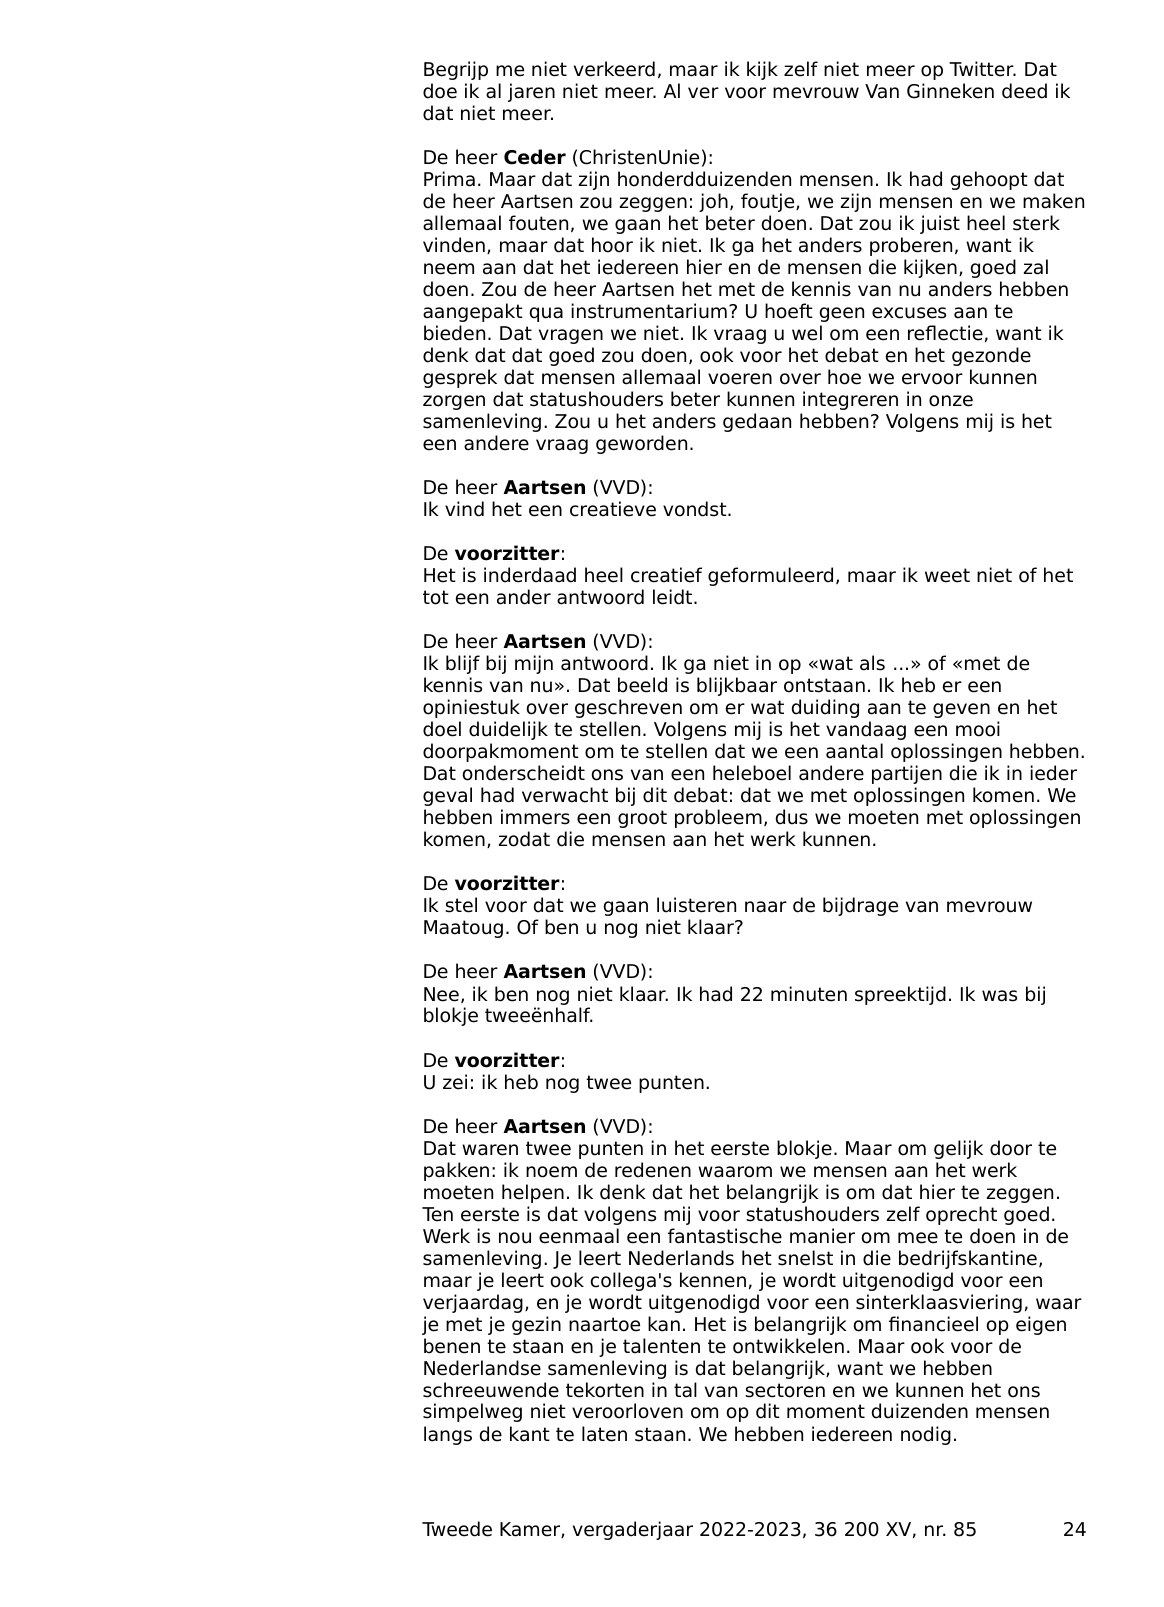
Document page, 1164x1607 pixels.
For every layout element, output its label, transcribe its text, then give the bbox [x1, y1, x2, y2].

text Ik blijf bij mijn antwoord. Ik ga niet in op «wat als ...» of «met de kennis van nu». Dat beeld is blijkbaar ontstaan. Ik heb er een opiniestuk over geschreven om er wat duiding aan te geven en het doel duidelijk te stellen. Volgens mij is het vandaag een mooi doorpakmoment om te stellen dat we een aantal oplossingen hebben. Dat onderscheidt ons van een heleboel andere partijen die ik in ieder geval had verwacht bij dit debat: dat we met oplossingen komen. We hebben immers een groot probleem, dus we moeten met oplossingen komen, zodat die mensen aan het werk kunnen. [422, 653, 1087, 851]
text De heer Aartsen (VVD): [422, 1116, 1087, 1138]
text Begrijp me niet verkeerd, maar ik kijk zelf niet meer op Twitter. Dat doe ik al jaren niet meer. Al ver voor mevrouw Van Ginneken deed ik dat niet meer. [422, 59, 1087, 125]
text De heer Aartsen (VVD): [422, 477, 1087, 499]
text De heer Ceder (ChristenUnie): [422, 147, 1087, 169]
text Ik stel voor dat we gaan luisteren naar de bijdrage van mevrouw Maatoug. Of ben u nog niet klaar? [422, 895, 1087, 939]
text De heer Aartsen (VVD): [422, 631, 1087, 653]
text Het is inderdaad heel creatief geformuleerd, maar ik weet niet of het tot een ander antwoord leidt. [422, 565, 1087, 609]
text De voorzitter: [422, 543, 1087, 565]
text De voorzitter: [422, 1049, 1087, 1072]
text Nee, ik ben nog niet klaar. Ik had 22 minuten spreektijd. Ik was bij blokje tweeënhalf. [422, 983, 1087, 1027]
text Prima. Maar dat zijn honderdduizenden mensen. Ik had gehoopt dat de heer Aartsen zou zeggen: joh, foutje, we zijn mensen en we maken allemaal fouten, we gaan het beter doen. Dat zou ik juist heel sterk vinden, maar dat hoor ik niet. Ik ga het anders proberen, want ik neem aan dat het iedereen hier en de mensen die kijken, goed zal doen. Zou de heer Aartsen het met de kennis van nu anders hebben aangepakt qua instrumentarium? U hoeft geen excuses aan te bieden. Dat vragen we niet. Ik vraag u wel om een reflectie, want ik denk dat dat goed zou doen, ook voor het debat en het gezonde gesprek dat mensen allemaal voeren over hoe we ervoor kunnen zorgen dat statushouders beter kunnen integreren in onze samenleving. Zou u het anders gedaan hebben? Volgens mij is het een andere vraag geworden. [422, 169, 1087, 455]
text Ik vind het een creatieve vondst. [422, 499, 1087, 521]
text De voorzitter: [422, 873, 1087, 895]
text Dat waren twee punten in het eerste blokje. Maar om gelijk door te pakken: ik noem de redenen waarom we mensen aan het werk moeten helpen. Ik denk dat het belangrijk is om dat hier te zeggen. Ten eerste is dat volgens mij voor statushouders zelf oprecht goed. Werk is nou eenmaal een fantastische manier om mee te doen in de samenleving. Je leert Nederlands het snelst in die bedrijfskantine, maar je leert ook collega's kennen, je wordt uitgenodigd voor een verjaardag, en je wordt uitgenodigd voor een sinterklaasviering, waar je met je gezin naartoe kan. Het is belangrijk om financieel op eigen benen te staan en je talenten te ontwikkelen. Maar ook voor de Nederlandse samenleving is dat belangrijk, want we hebben schreeuwende tekorten in tal van sectoren en we kunnen het ons simpelweg niet veroorloven om op dit moment duizenden mensen langs de kant te laten staan. We hebben iedereen nodig. [422, 1138, 1087, 1445]
text De heer Aartsen (VVD): [422, 961, 1087, 983]
text U zei: ik heb nog twee punten. [422, 1072, 1087, 1093]
